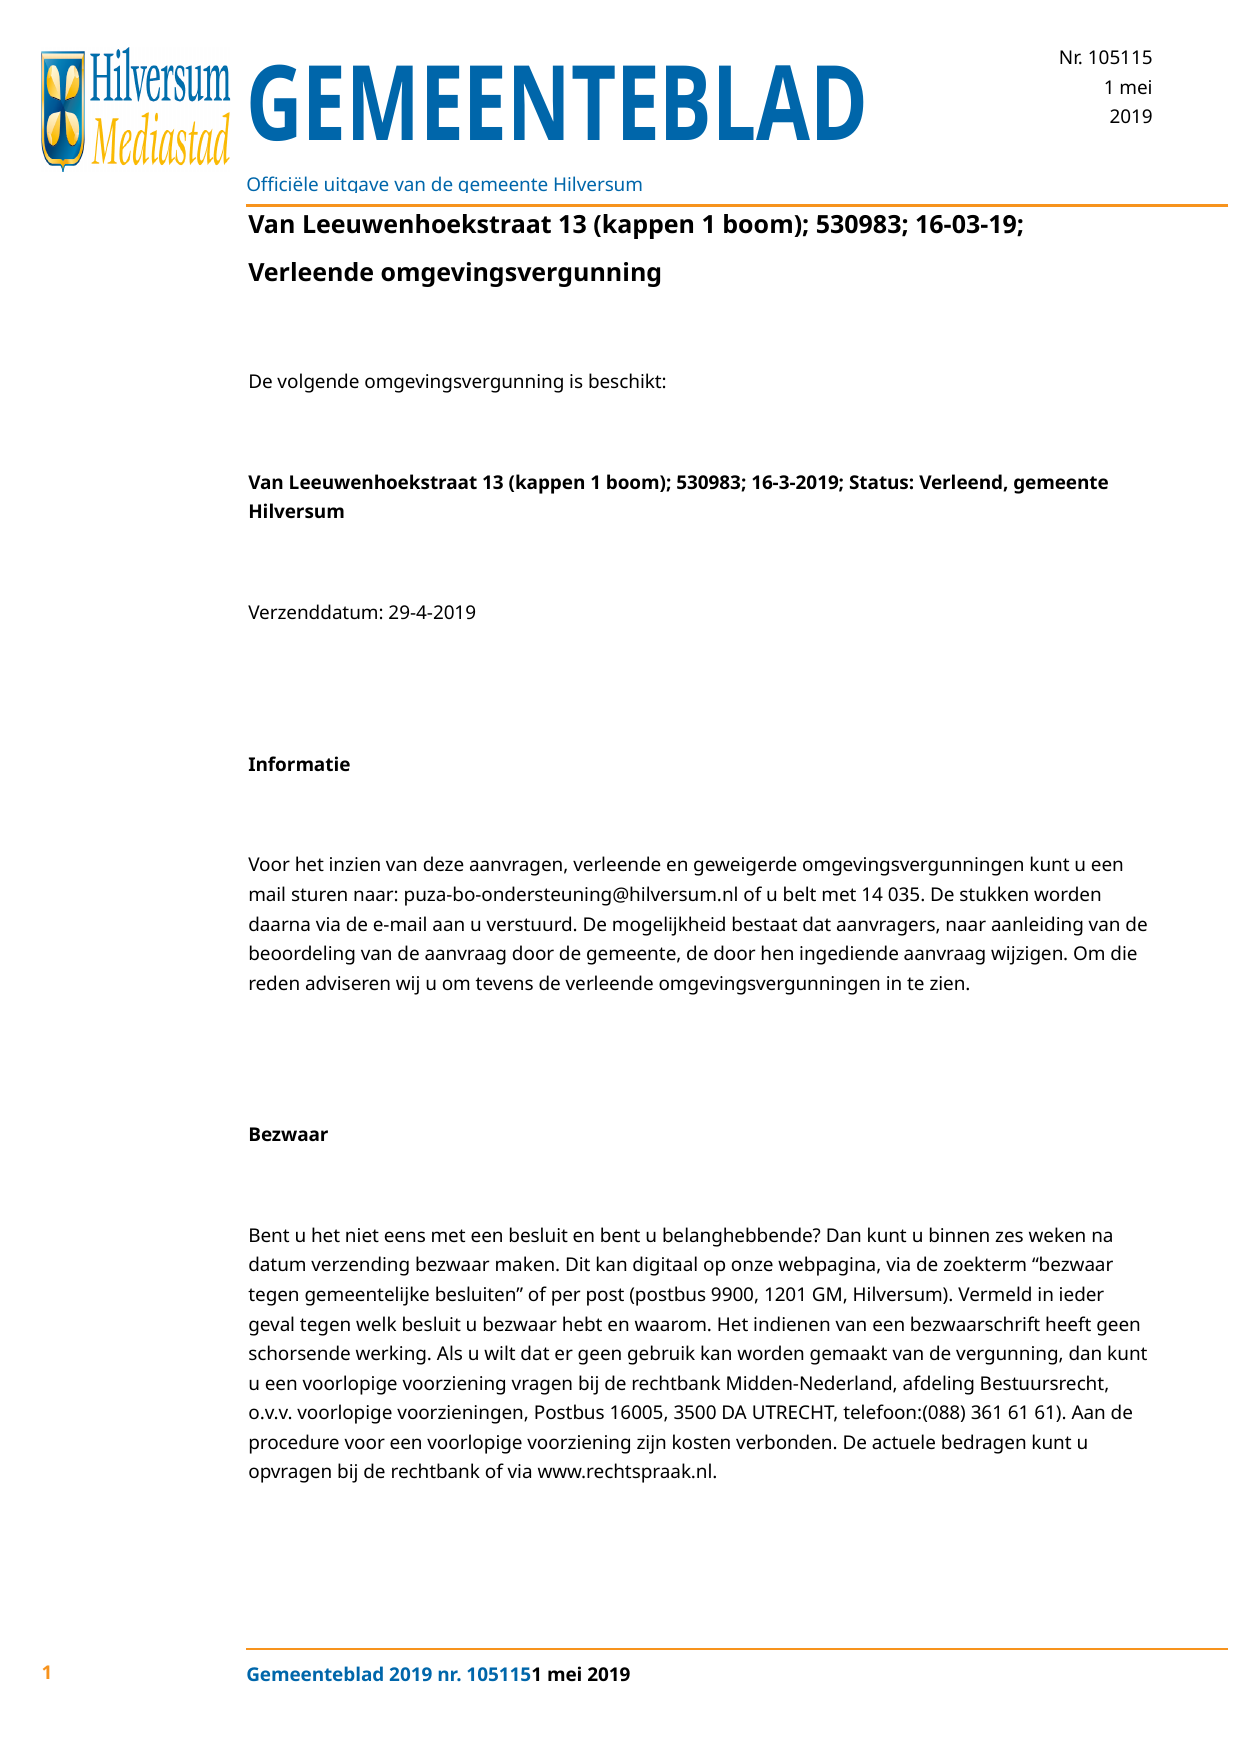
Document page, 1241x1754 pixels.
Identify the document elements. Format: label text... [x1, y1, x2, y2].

text De volgende omgevingsvergunning is beschikt: [248, 368, 1152, 394]
text Van Leeuwenhoekstraat 13 (kappen 1 boom); 530983; 16-03-19; Verleende omgevingsvergunning [248, 207, 1152, 288]
text Verzenddatum: 29-4-2019 [248, 599, 1152, 625]
text Voor het inzien van deze aanvragen, verleende en geweigerde omgevingsvergunningen kunt u een mail sturen naar: puza-bo-ondersteuning@hilversum.nl of u belt met 14 035. De stukken worden daarna via de e-mail aan u verstuurd. De mogelijkheid bestaat dat aanvragers, naar aanleiding van de beoordeling van de aanvraag door de gemeente, de door hen ingediende aanvraag wijzigen. Om die reden adviseren wij u om tevens de verleende omgevingsvergunningen in te zien. [248, 852, 1152, 996]
text Informatie [248, 751, 1152, 777]
text Bezwaar [248, 1121, 1152, 1147]
text Van Leeuwenhoekstraat 13 (kappen 1 boom); 530983; 16-3-2019; Status: Verleend, gemeente Hilversum [248, 469, 1152, 524]
picture [41, 47, 231, 172]
text Bent u het niet eens met een besluit en bent u belanghebbende? Dan kunt u binnen zes weken na datum verzending bezwaar maken. Dit kan digitaal op onze webpagina, via de zoekterm “bezwaar tegen gemeentelijke besluiten” of per post (postbus 9900, 1201 GM, Hilversum). Vermeld in ieder geval tegen welk besluit u bezwaar hebt en waarom. Het indienen van een bezwaarschrift heeft geen schorsende werking. Als u wilt dat er geen gebruik kan worden gemaakt van de vergunning, dan kunt u een voorlopige voorziening vragen bij de rechtbank Midden-Nederland, afdeling Bestuursrecht, o.v.v. voorlopige voorzieningen, Postbus 16005, 3500 DA UTRECHT, telefoon:(088) 361 61 61). Aan de procedure voor een voorlopige voorziening zijn kosten verbonden. De actuele bedragen kunt u opvragen bij de rechtbank of via www.rechtspraak.nl. [248, 1222, 1152, 1484]
